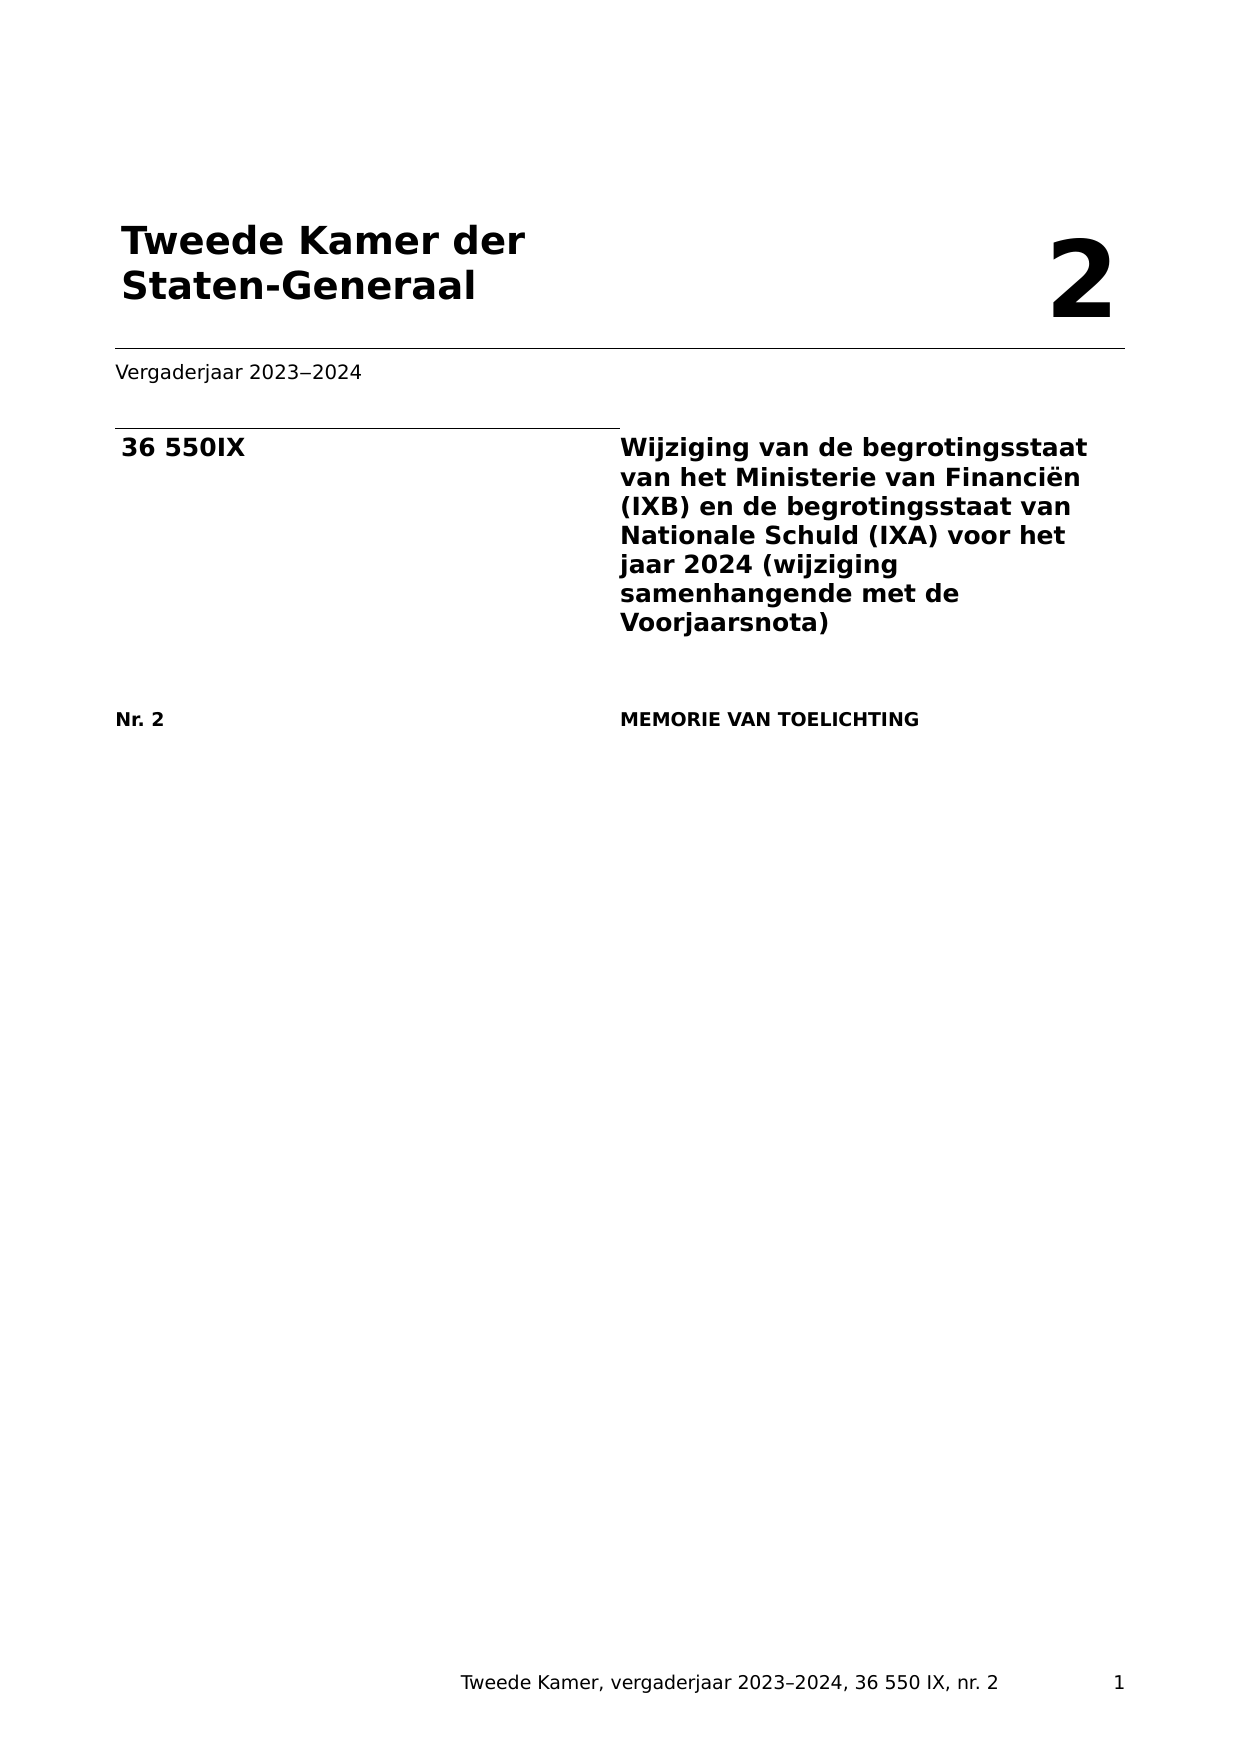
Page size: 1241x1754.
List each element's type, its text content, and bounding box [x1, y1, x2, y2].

table_header Nr. 2 [115, 709, 620, 753]
table_header 2 [620, 213, 1125, 348]
table_header Tweede Kamer der Staten-Generaal [115, 213, 620, 348]
table_header Wijziging van de begrotingsstaat van het Ministerie van Financiën (IXB) en de begrotingsstaat van Nationale Schuld (IXA) voor het jaar 2024 (wijziging samenhangende met de Voorjaarsnota) [620, 428, 1125, 643]
table_cell Vergaderjaar 2023‒2024 [115, 349, 1125, 384]
table_header 36 550IX [115, 429, 620, 643]
table_header MEMORIE VAN TOELICHTING [620, 709, 1125, 753]
